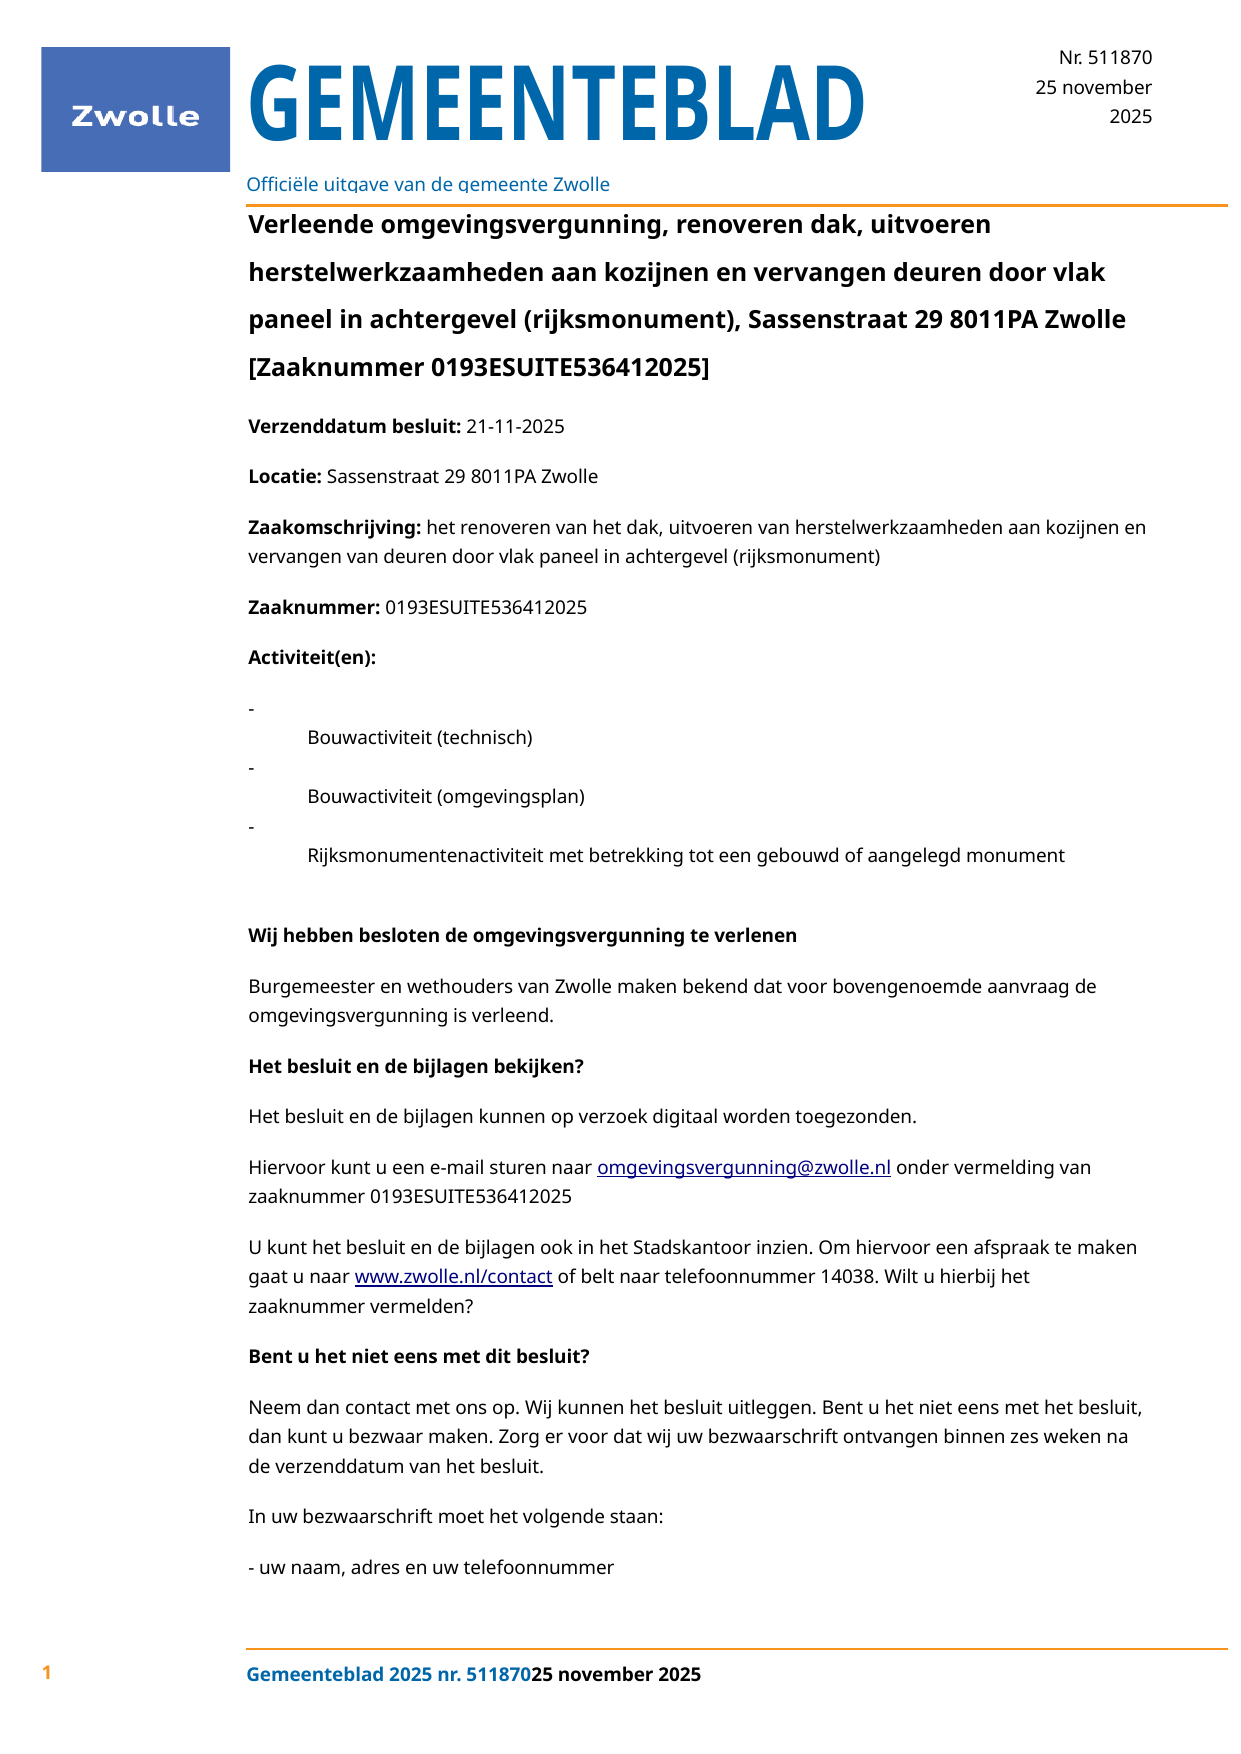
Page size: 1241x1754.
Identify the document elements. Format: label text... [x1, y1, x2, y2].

text Locatie: Sassenstraat 29 8011PA Zwolle [248, 463, 1152, 489]
list Rijksmonumentenactiviteit met betrekking tot een gebouwd of aangelegd monument [248, 843, 1152, 868]
text Wij hebben besloten de omgevingsvergunning te verlenen [248, 923, 1152, 948]
text In uw bezwaarschrift moet het volgende staan: [248, 1503, 1152, 1529]
text Zaakomschrijving: het renoveren van het dak, uitvoeren van herstelwerkzaamheden aan kozijnen en vervangen van deuren door vlak paneel in achtergevel (rijksmonument) [248, 514, 1152, 569]
text Verleende omgevingsvergunning, renoveren dak, uitvoeren herstelwerkzaamheden aan kozijnen en vervangen deuren door vlak paneel in achtergevel (rijksmonument), Sassenstraat 29 8011PA Zwolle [Zaaknummer 0193ESUITE536412025] [248, 207, 1152, 384]
text Het besluit en de bijlagen bekijken? [248, 1053, 1152, 1079]
text - uw naam, adres en uw telefoonnummer [248, 1554, 1152, 1580]
text Zaaknummer: 0193ESUITE536412025 [248, 594, 1152, 620]
list Bouwactiviteit (technisch) [248, 724, 1152, 750]
text U kunt het besluit en de bijlagen ook in het Stadskantoor inzien. Om hiervoor een afspraak te maken gaat u naar www.zwolle.nl/contact of belt naar telefoonnummer 14038. Wilt u hierbij het zaaknummer vermelden? [248, 1234, 1152, 1319]
text Verzenddatum besluit: 21-11-2025 [248, 413, 1152, 439]
text Burgemeester en wethouders van Zwolle maken bekend dat voor bovengenoemde aanvraag de omgevingsvergunning is verleend. [248, 973, 1152, 1028]
text Bent u het niet eens met dit besluit? [248, 1343, 1152, 1369]
text Activiteit(en): [248, 644, 1152, 670]
text Het besluit en de bijlagen kunnen op verzoek digitaal worden toegezonden. [248, 1103, 1152, 1129]
picture [41, 47, 231, 172]
list Bouwactiviteit (omgevingsplan) [248, 783, 1152, 809]
text Neem dan contact met ons op. Wij kunnen het besluit uitleggen. Bent u het niet eens met het besluit, dan kunt u bezwaar maken. Zorg er voor dat wij uw bezwaarschrift ontvangen binnen zes weken na de verzenddatum van het besluit. [248, 1394, 1152, 1479]
text Hiervoor kunt u een e-mail sturen naar omgevingsvergunning@zwolle.nl onder vermelding van zaaknummer 0193ESUITE536412025 [248, 1154, 1152, 1209]
